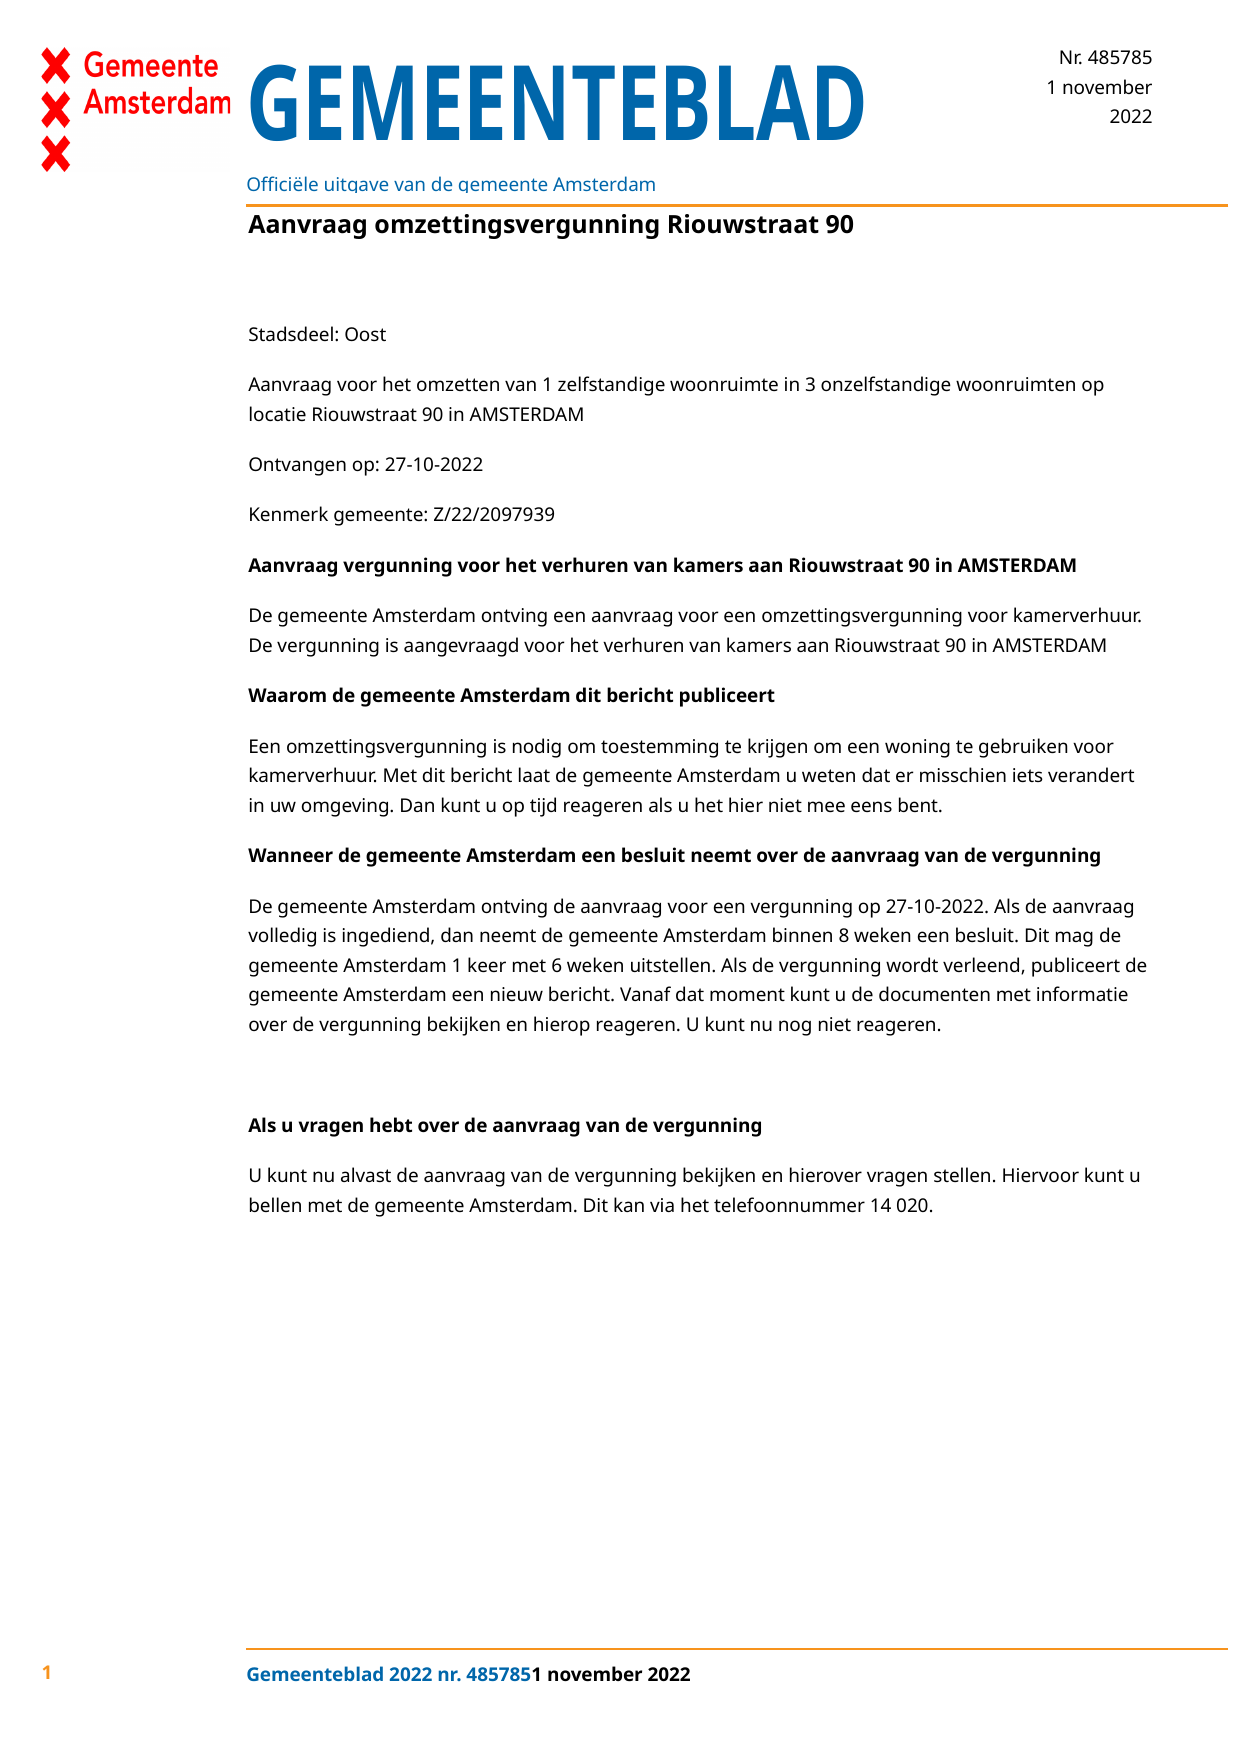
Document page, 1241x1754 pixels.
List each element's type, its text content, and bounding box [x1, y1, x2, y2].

text U kunt nu alvast de aanvraag van de vergunning bekijken en hierover vragen stellen. Hiervoor kunt u bellen met de gemeente Amsterdam. Dit kan via het telefoonnummer 14 020. [248, 1162, 1152, 1218]
picture [41, 47, 231, 172]
text Waarom de gemeente Amsterdam dit bericht publiceert [248, 682, 1152, 708]
text De gemeente Amsterdam ontving een aanvraag voor een omzettingsvergunning voor kamerverhuur. De vergunning is aangevraagd voor het verhuren van kamers aan Riouwstraat 90 in AMSTERDAM [248, 602, 1152, 658]
text Aanvraag omzettingsvergunning Riouwstraat 90 [248, 207, 1152, 241]
text Aanvraag voor het omzetten van 1 zelfstandige woonruimte in 3 onzelfstandige woonruimten op locatie Riouwstraat 90 in AMSTERDAM [248, 371, 1152, 426]
text Stadsdeel: Oost [248, 321, 1152, 346]
text Een omzettingsvergunning is nodig om toestemming te krijgen om een woning te gebruiken voor kamerverhuur. Met dit bericht laat de gemeente Amsterdam u weten dat er misschien iets verandert in uw omgeving. Dan kunt u op tijd reageren als u het hier niet mee eens bent. [248, 733, 1152, 818]
text De gemeente Amsterdam ontving de aanvraag voor een vergunning op 27-10-2022. Als de aanvraag volledig is ingediend, dan neemt de gemeente Amsterdam binnen 8 weken een besluit. Dit mag de gemeente Amsterdam 1 keer met 6 weken uitstellen. Als de vergunning wordt verleend, publiceert de gemeente Amsterdam een nieuw bericht. Vanaf dat moment kunt u de documenten met informatie over de vergunning bekijken en hierop reageren. U kunt nu nog niet reageren. [248, 893, 1152, 1037]
text Ontvangen op: 27-10-2022 [248, 451, 1152, 477]
text Als u vragen hebt over de aanvraag van de vergunning [248, 1112, 1152, 1138]
text Aanvraag vergunning voor het verhuren van kamers aan Riouwstraat 90 in AMSTERDAM [248, 552, 1152, 578]
text Wanneer de gemeente Amsterdam een besluit neemt over de aanvraag van de vergunning [248, 842, 1152, 868]
text Kenmerk gemeente: Z/22/2097939 [248, 502, 1152, 527]
